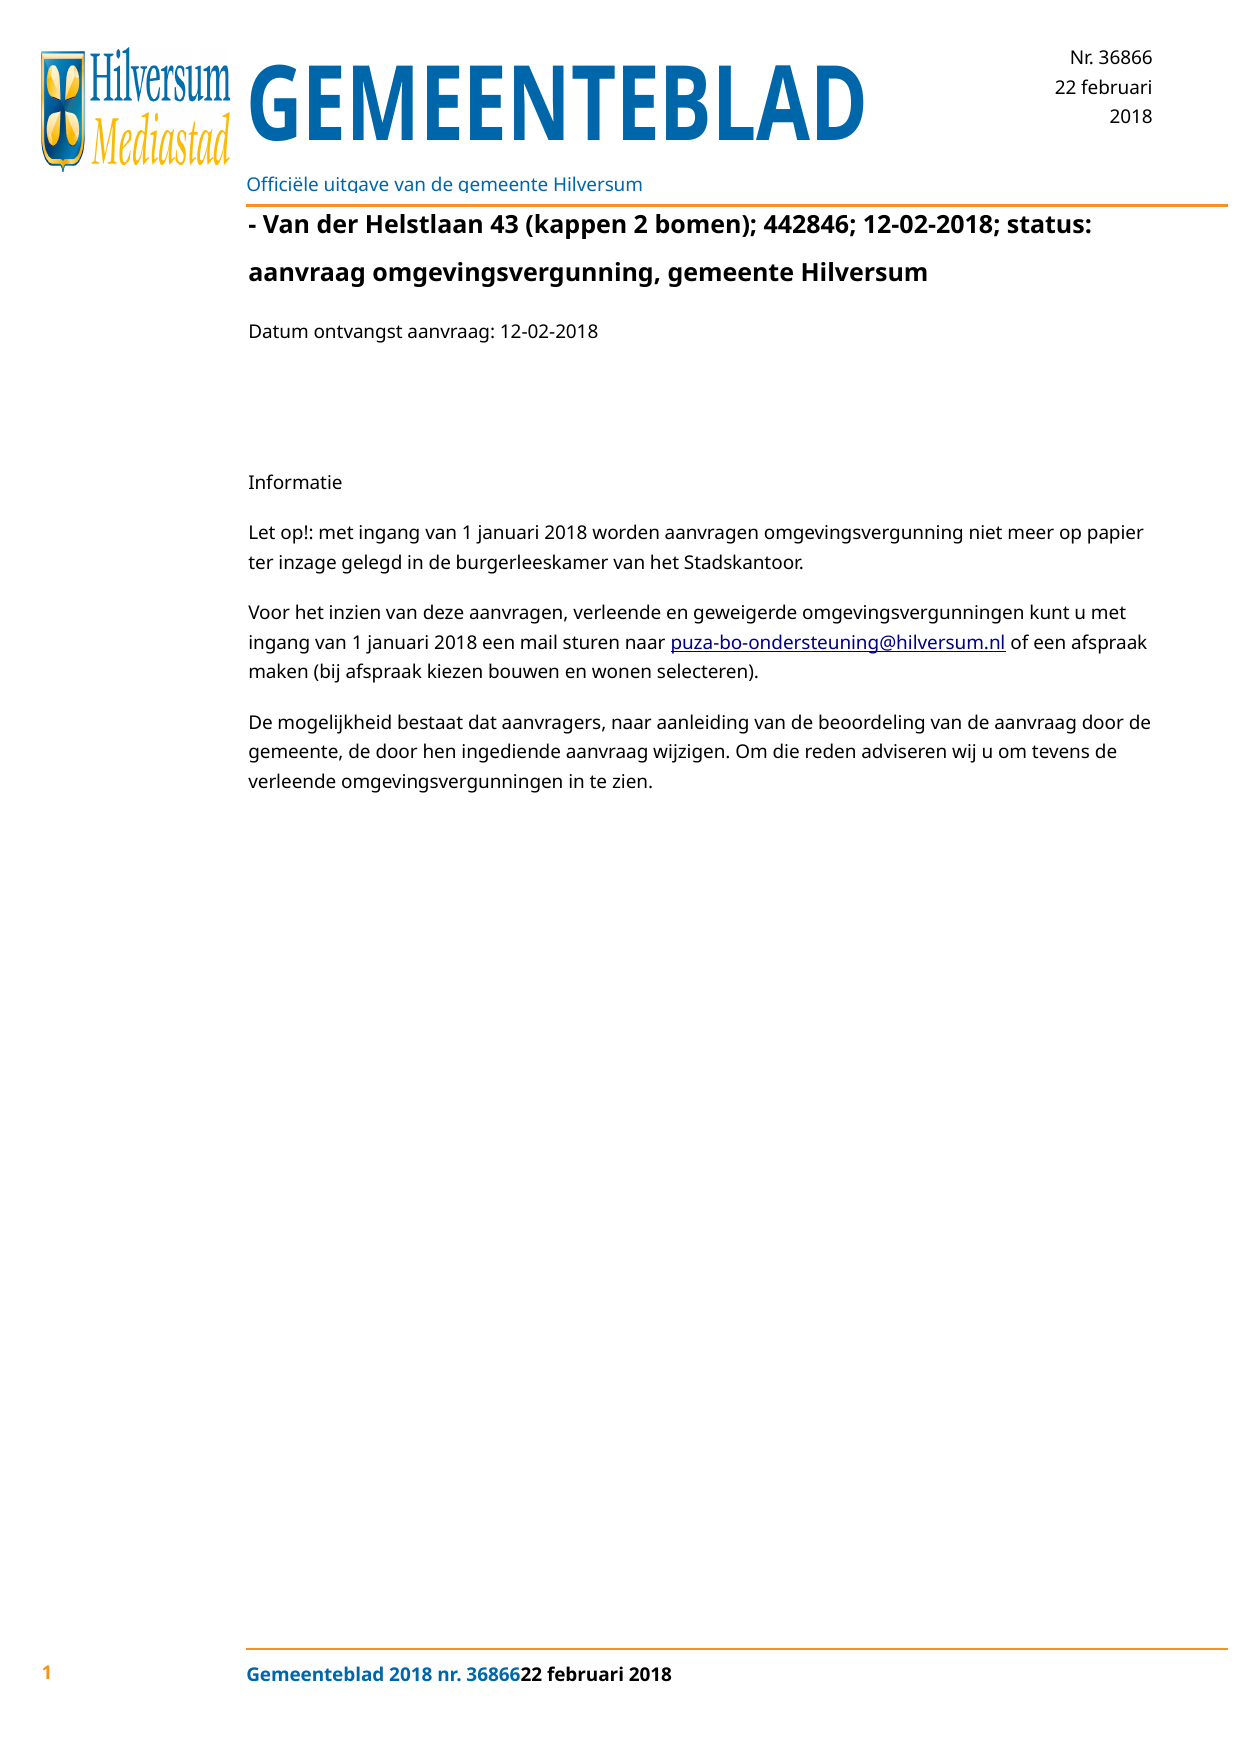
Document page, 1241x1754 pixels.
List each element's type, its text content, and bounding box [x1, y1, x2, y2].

text Datum ontvangst aanvraag: 12-02-2018 [248, 318, 1152, 344]
text Informatie [248, 469, 1152, 495]
picture [41, 47, 231, 172]
text Let op!: met ingang van 1 januari 2018 worden aanvragen omgevingsvergunning niet meer op papier ter inzage gelegd in de burgerleeskamer van het Stadskantoor. [248, 519, 1152, 575]
text Voor het inzien van deze aanvragen, verleende en geweigerde omgevingsvergunningen kunt u met ingang van 1 januari 2018 een mail sturen naar puza-bo-ondersteuning@hilversum.nl of een afspraak maken (bij afspraak kiezen bouwen en wonen selecteren). [248, 599, 1152, 684]
text De mogelijkheid bestaat dat aanvragers, naar aanleiding van de beoordeling van de aanvraag door de gemeente, de door hen ingediende aanvraag wijzigen. Om die reden adviseren wij u om tevens de verleende omgevingsvergunningen in te zien. [248, 709, 1152, 794]
text - Van der Helstlaan 43 (kappen 2 bomen); 442846; 12-02-2018; status: aanvraag omgevingsvergunning, gemeente Hilversum [248, 207, 1152, 288]
